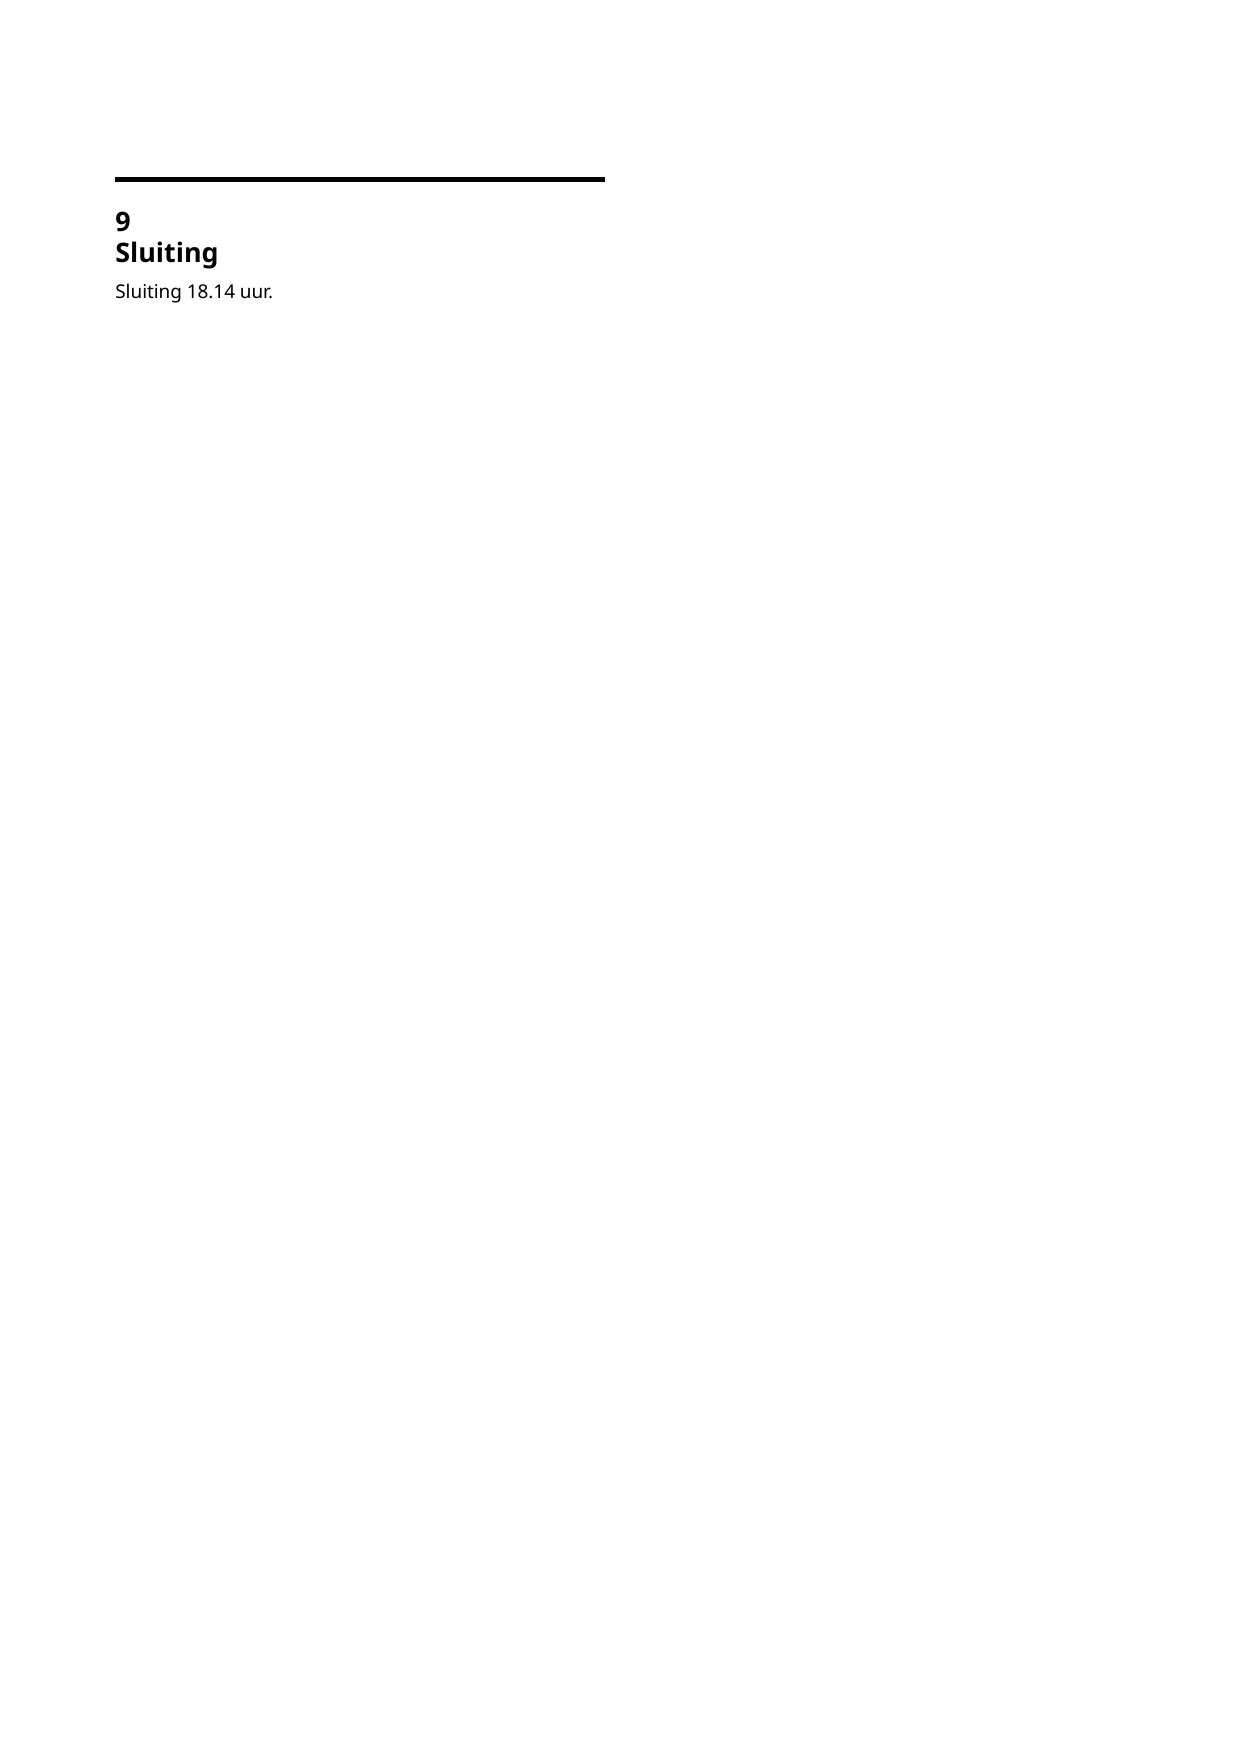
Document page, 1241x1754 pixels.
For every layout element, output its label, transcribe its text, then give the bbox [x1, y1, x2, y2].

text Sluiting 18.14 uur. [115, 283, 605, 302]
text Sluiting [115, 239, 605, 283]
text 9 [115, 203, 605, 239]
